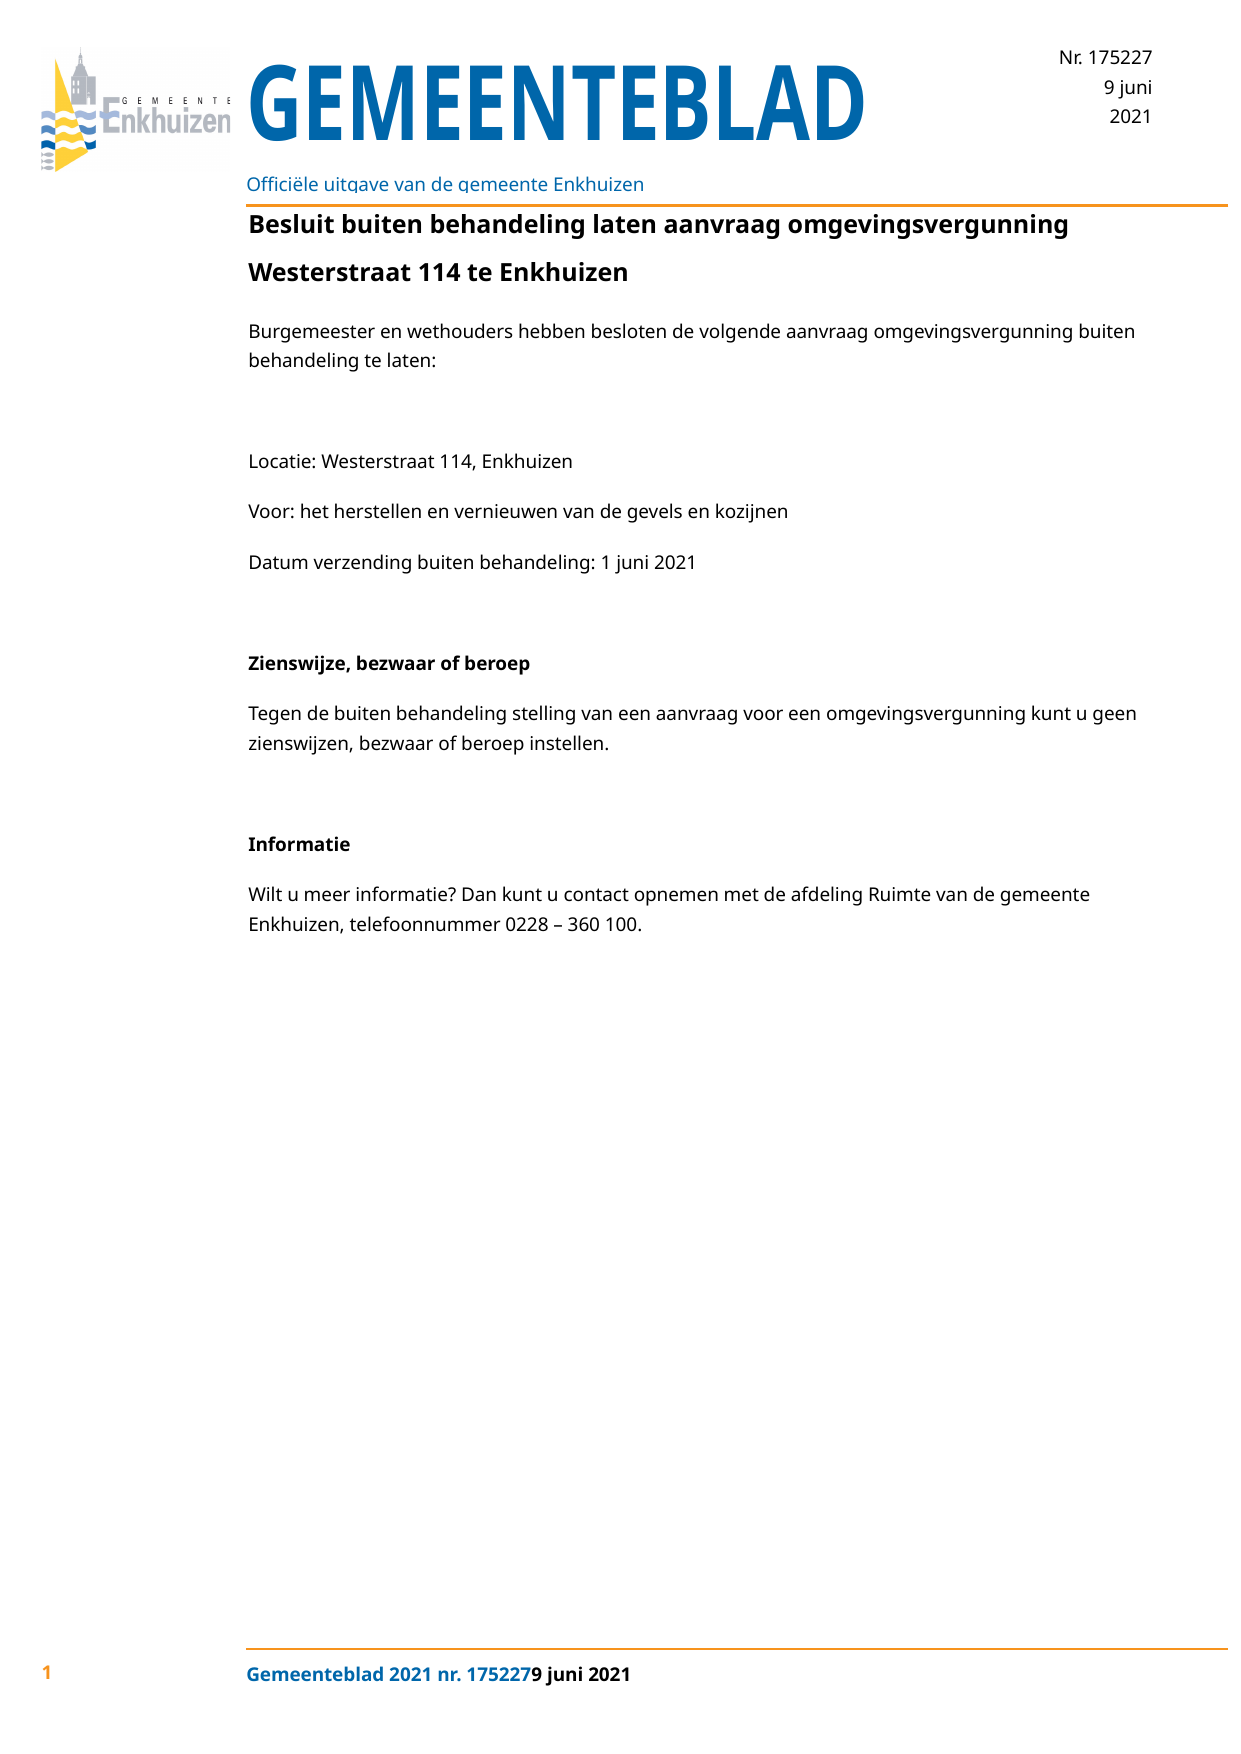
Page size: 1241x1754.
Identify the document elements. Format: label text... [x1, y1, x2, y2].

text Wilt u meer informatie? Dan kunt u contact opnemen met de afdeling Ruimte van de gemeente Enkhuizen, telefoonnummer 0228 – 360 100. [248, 881, 1152, 937]
text Informatie [248, 831, 1152, 857]
text Zienswijze, bezwaar of beroep [248, 650, 1152, 676]
text Datum verzending buiten behandeling: 1 juni 2021 [248, 549, 1152, 575]
picture [41, 47, 231, 172]
text Tegen de buiten behandeling stelling van een aanvraag voor een omgevingsvergunning kunt u geen zienswijzen, bezwaar of beroep instellen. [248, 700, 1152, 756]
text Burgemeester en wethouders hebben besloten de volgende aanvraag omgevingsvergunning buiten behandeling te laten: [248, 318, 1152, 373]
text Voor: het herstellen en vernieuwen van de gevels en kozijnen [248, 499, 1152, 524]
text Locatie: Westerstraat 114, Enkhuizen [248, 448, 1152, 474]
text Besluit buiten behandeling laten aanvraag omgevingsvergunning Westerstraat 114 te Enkhuizen [248, 207, 1152, 288]
